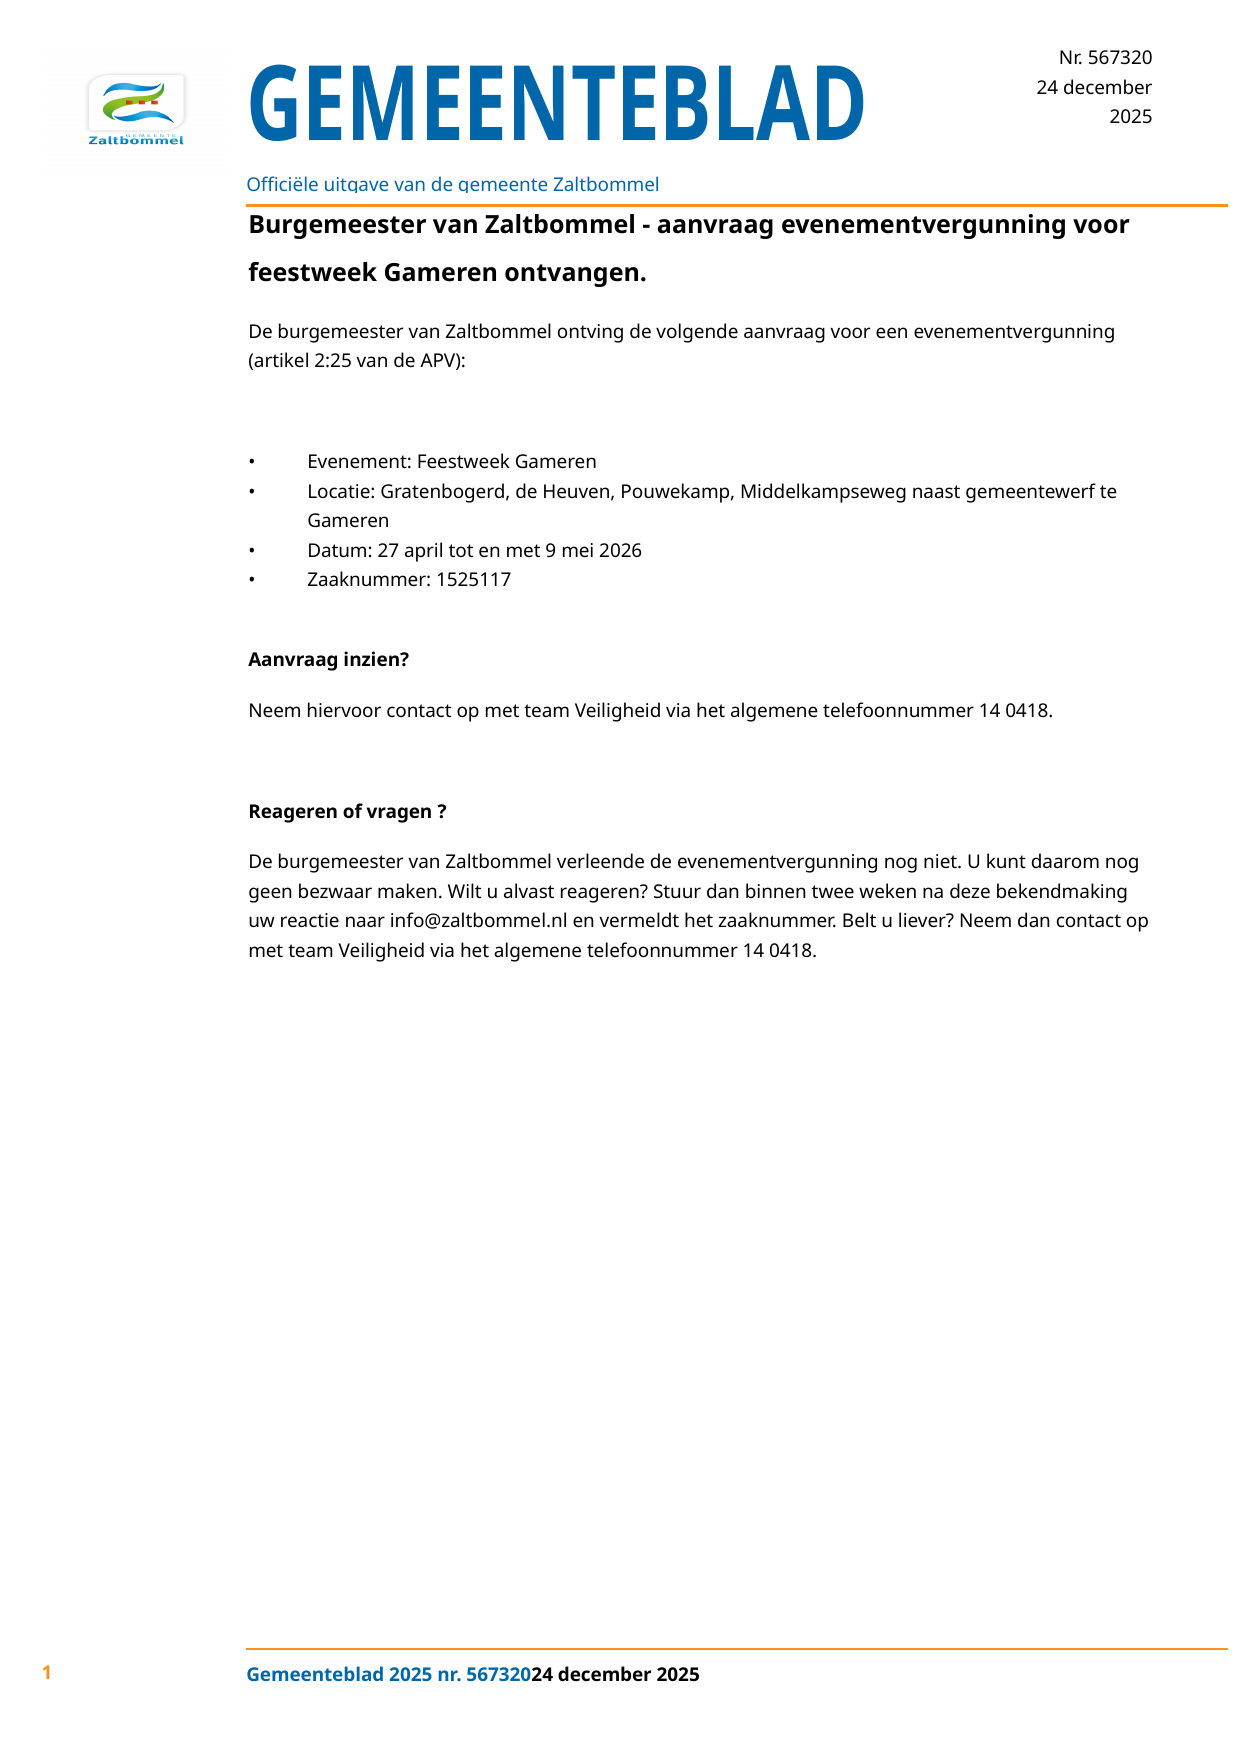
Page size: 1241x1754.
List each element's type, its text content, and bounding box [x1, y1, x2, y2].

text Neem hiervoor contact op met team Veiligheid via het algemene telefoonnummer 14 0418. [248, 697, 1152, 723]
picture [41, 47, 231, 172]
text Aanvraag inzien? [248, 647, 1152, 672]
text De burgemeester van Zaltbommel ontving de volgende aanvraag voor een evenementvergunning (artikel 2:25 van de APV): [248, 318, 1152, 373]
text Burgemeester van Zaltbommel - aanvraag evenementvergunning voor feestweek Gameren ontvangen. [248, 207, 1152, 288]
list Evenement: Feestweek Gameren [248, 448, 1152, 474]
text De burgemeester van Zaltbommel verleende de evenementvergunning nog niet. U kunt daarom nog geen bezwaar maken. Wilt u alvast reageren? Stuur dan binnen twee weken na deze bekendmaking uw reactie naar info@zaltbommel.nl en vermeldt het zaaknummer. Belt u liever? Neem dan contact op met team Veiligheid via het algemene telefoonnummer 14 0418. [248, 848, 1152, 963]
text Reageren of vragen ? [248, 798, 1152, 824]
list Locatie: Gratenbogerd, de Heuven, Pouwekamp, Middelkampseweg naast gemeentewerf te Gameren [248, 478, 1152, 533]
list Datum: 27 april tot en met 9 mei 2026 [248, 537, 1152, 563]
list Zaaknummer: 1525117 [248, 567, 1152, 592]
